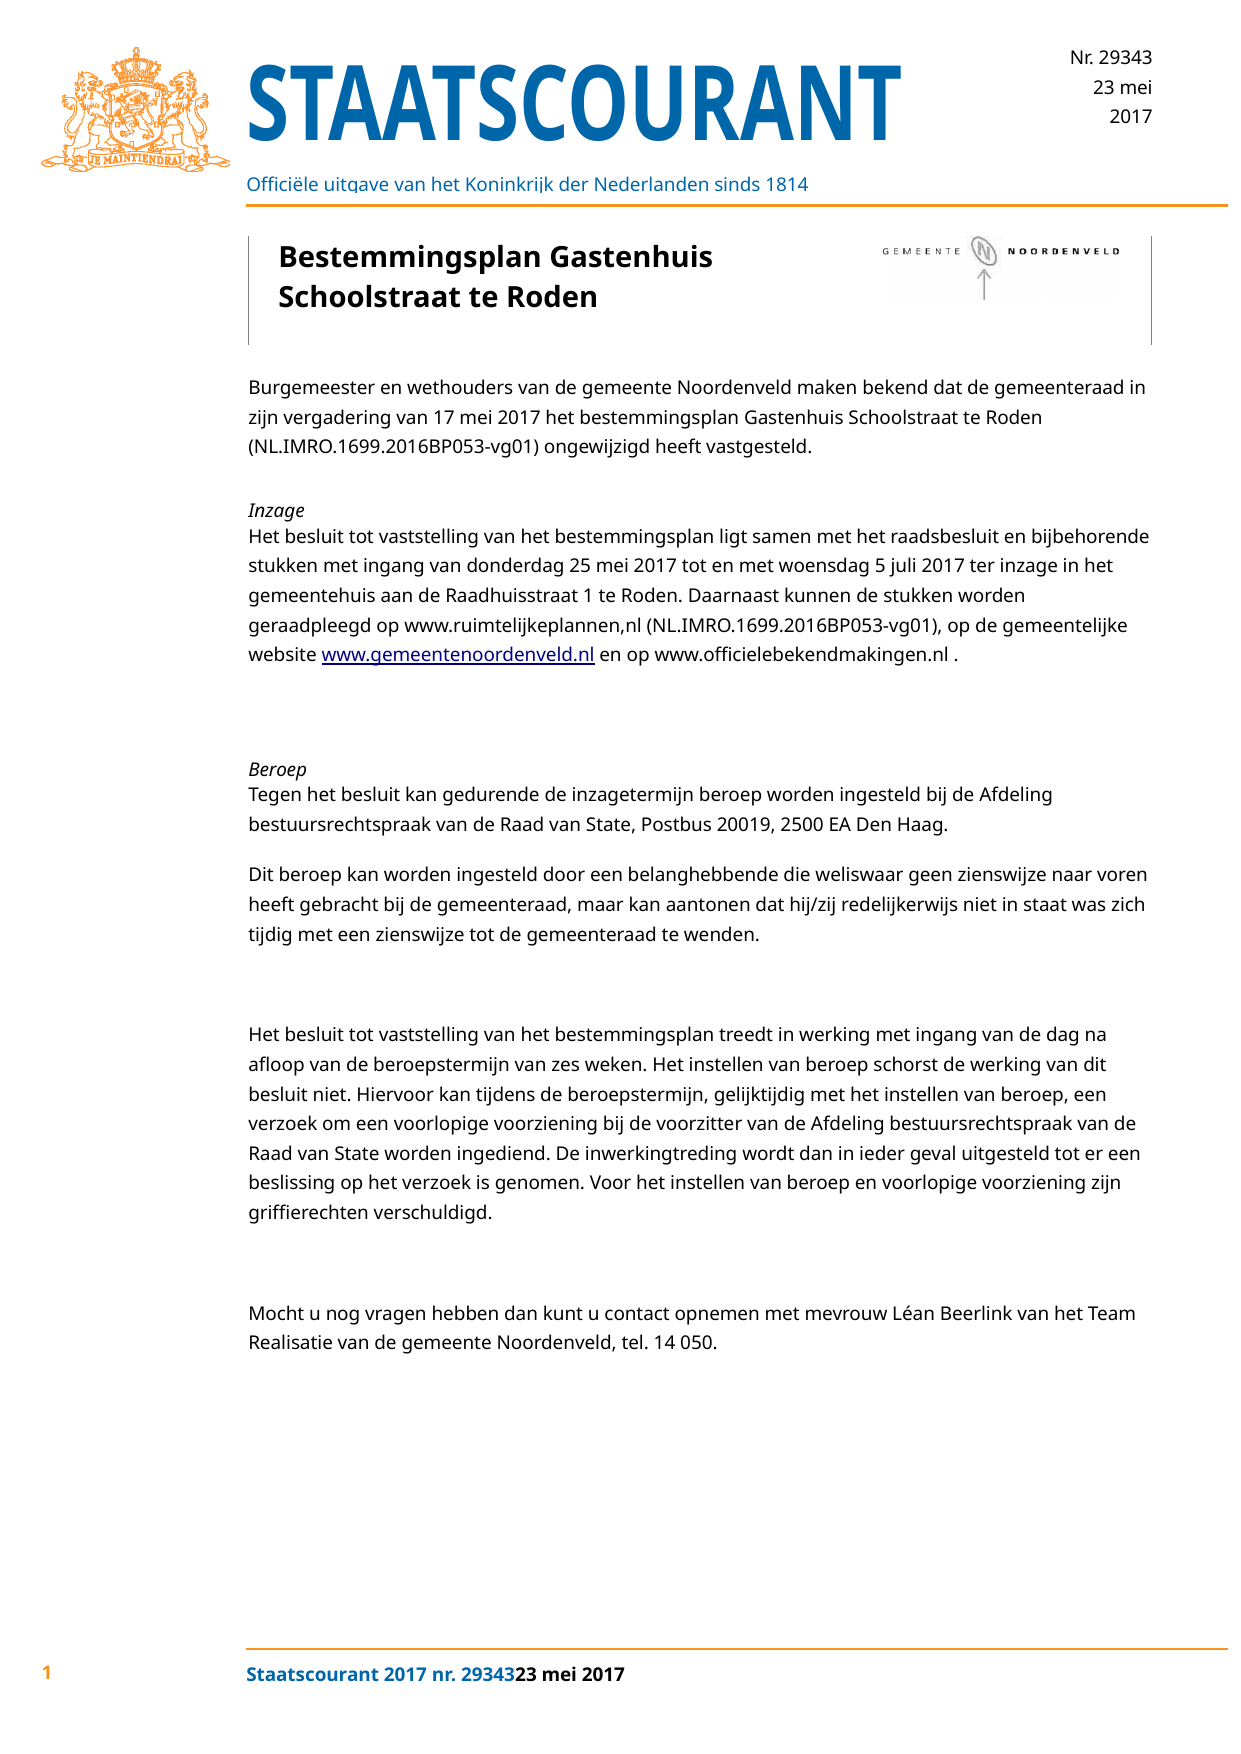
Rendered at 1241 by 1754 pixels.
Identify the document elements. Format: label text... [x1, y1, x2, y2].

text Inzage [248, 497, 1152, 523]
text Tegen het besluit kan gedurende de inzagetermijn beroep worden ingesteld bij de Afdeling bestuursrechtspraak van de Raad van State, Postbus 20019, 2500 EA Den Haag. [248, 782, 1152, 837]
picture [882, 236, 1119, 300]
picture [41, 47, 231, 172]
table_header Bestemmingsplan Gastenhuis Schoolstraat te Roden [249, 236, 850, 345]
table_header [1119, 236, 1151, 299]
text Burgemeester en wethouders van de gemeente Noordenveld maken bekend dat de gemeenteraad in zijn vergadering van 17 mei 2017 het bestemmingsplan Gastenhuis Schoolstraat te Roden (NL.IMRO.1699.2016BP053-vg01) ongewijzigd heeft vastgesteld. [248, 374, 1152, 459]
text Beroep [248, 756, 1152, 782]
table_header [850, 300, 1151, 345]
table_header [850, 236, 882, 299]
text Dit beroep kan worden ingesteld door een belanghebbende die weliswaar geen zienswijze naar voren heeft gebracht bij de gemeenteraad, maar kan aantonen dat hij/zij redelijkerwijs niet in staat was zich tijdig met een zienswijze tot de gemeenteraad te wenden. [248, 862, 1152, 946]
text Het besluit tot vaststelling van het bestemmingsplan treedt in werking met ingang van de dag na afloop van de beroepstermijn van zes weken. Het instellen van beroep schorst de werking van dit besluit niet. Hiervoor kan tijdens de beroepstermijn, gelijktijdig met het instellen van beroep, een verzoek om een voorlopige voorziening bij de voorzitter van de Afdeling bestuursrechtspraak van de Raad van State worden ingediend. De inwerkingtreding wordt dan in ieder geval uitgesteld tot er een beslissing op het verzoek is genomen. Voor het instellen van beroep en voorlopige voorziening zijn griffierechten verschuldigd. [248, 1022, 1152, 1225]
text Mocht u nog vragen hebben dan kunt u contact opnemen met mevrouw Léan Beerlink van het Team Realisatie van de gemeente Noordenveld, tel. 14 050. [248, 1300, 1152, 1355]
text Het besluit tot vaststelling van het bestemmingsplan ligt samen met het raadsbesluit en bijbehorende stukken met ingang van donderdag 25 mei 2017 tot en met woensdag 5 juli 2017 ter inzage in het gemeentehuis aan de Raadhuisstraat 1 te Roden. Daarnaast kunnen de stukken worden geraadpleegd op www.ruimtelijkeplannen,nl (NL.IMRO.1699.2016BP053-vg01), op de gemeentelijke website www.gemeentenoordenveld.nl en op www.officielebekendmakingen.nl . [248, 523, 1152, 667]
